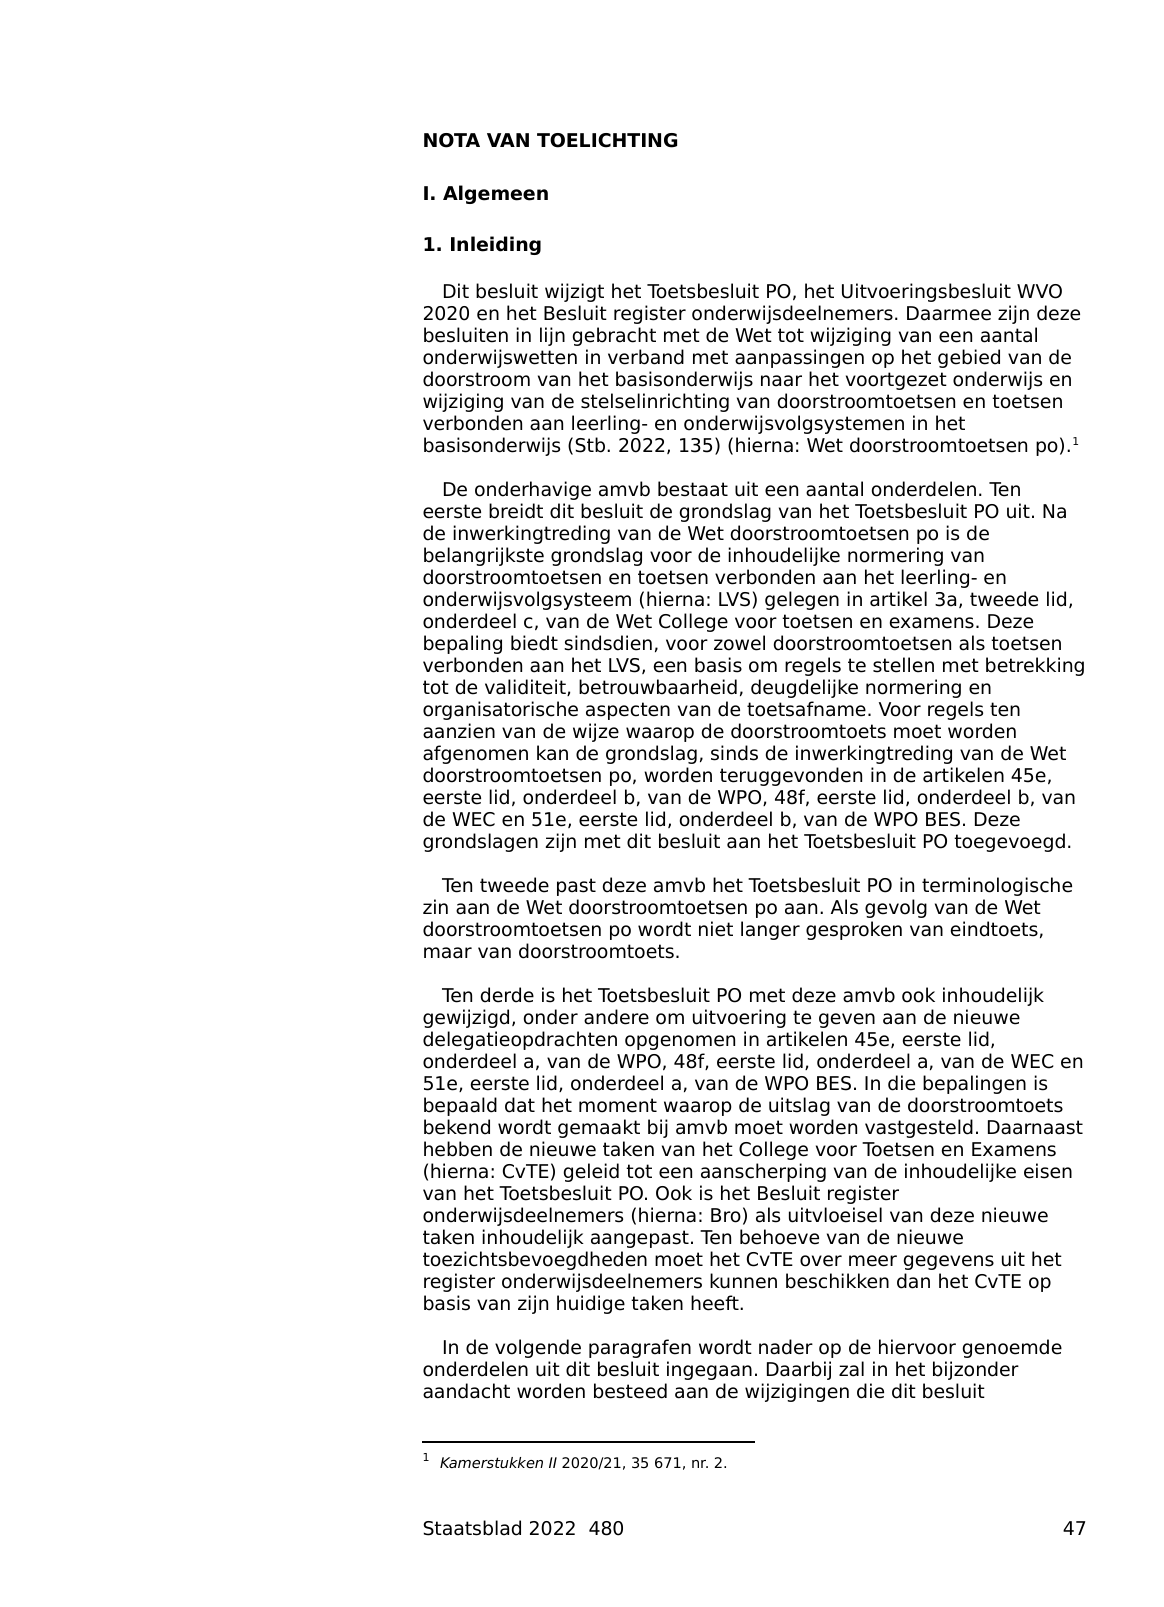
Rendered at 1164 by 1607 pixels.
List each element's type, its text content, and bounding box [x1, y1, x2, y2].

subtitle 1. Inleiding [422, 234, 1087, 256]
text Dit besluit wijzigt het Toetsbesluit PO, het Uitvoeringsbesluit WVO 2020 en het Besluit register onderwijsdeelnemers. Daarmee zijn deze besluiten in lijn gebracht met de Wet tot wijziging van een aantal onderwijswetten in verband met aanpassingen op het gebied van de doorstroom van het basisonderwijs naar het voortgezet onderwijs en wijziging van de stelselinrichting van doorstroomtoetsen en toetsen verbonden aan leerling- en onderwijsvolgsystemen in het basisonderwijs (Stb. 2022, 135) (hierna: Wet doorstroomtoetsen po). [422, 281, 1087, 457]
subtitle NOTA VAN TOELICHTING [422, 130, 1087, 152]
text Ten derde is het Toetsbesluit PO met deze amvb ook inhoudelijk gewijzigd, onder andere om uitvoering te geven aan de nieuwe delegatieopdrachten opgenomen in artikelen 45e, eerste lid, onderdeel a, van de WPO, 48f, eerste lid, onderdeel a, van de WEC en 51e, eerste lid, onderdeel a, van de WPO BES. In die bepalingen is bepaald dat het moment waarop de uitslag van de doorstroomtoets bekend wordt gemaakt bij amvb moet worden vastgesteld. Daarnaast hebben de nieuwe taken van het College voor Toetsen en Examens (hierna: CvTE) geleid tot een aanscherping van de inhoudelijke eisen van het Toetsbesluit PO. Ook is het Besluit register onderwijsdeelnemers (hierna: Bro) als uitvloeisel van deze nieuwe taken inhoudelijk aangepast. Ten behoeve van de nieuwe toezichtsbevoegdheden moet het CvTE over meer gegevens uit het register onderwijsdeelnemers kunnen beschikken dan het CvTE op basis van zijn huidige taken heeft. [422, 985, 1087, 1315]
subtitle I. Algemeen [422, 182, 1087, 204]
text Ten tweede past deze amvb het Toetsbesluit PO in terminologische zin aan de Wet doorstroomtoetsen po aan. Als gevolg van de Wet doorstroomtoetsen po wordt niet langer gesproken van eindtoets, maar van doorstroomtoets. [422, 875, 1087, 963]
text De onderhavige amvb bestaat uit een aantal onderdelen. Ten eerste breidt dit besluit de grondslag van het Toetsbesluit PO uit. Na de inwerkingtreding van de Wet doorstroomtoetsen po is de belangrijkste grondslag voor de inhoudelijke normering van doorstroomtoetsen en toetsen verbonden aan het leerling- en onderwijsvolgsysteem (hierna: LVS) gelegen in artikel 3a, tweede lid, onderdeel c, van de Wet College voor toetsen en examens. Deze bepaling biedt sindsdien, voor zowel doorstroomtoetsen als toetsen verbonden aan het LVS, een basis om regels te stellen met betrekking tot de validiteit, betrouwbaarheid, deugdelijke normering en organisatorische aspecten van de toetsafname. Voor regels ten aanzien van de wijze waarop de doorstroomtoets moet worden afgenomen kan de grondslag, sinds de inwerkingtreding van de Wet doorstroomtoetsen po, worden teruggevonden in de artikelen 45e, eerste lid, onderdeel b, van de WPO, 48f, eerste lid, onderdeel b, van de WEC en 51e, eerste lid, onderdeel b, van de WPO BES. Deze grondslagen zijn met dit besluit aan het Toetsbesluit PO toegevoegd. [422, 479, 1087, 853]
text In de volgende paragrafen wordt nader op de hiervoor genoemde onderdelen uit dit besluit ingegaan. Daarbij zal in het bijzonder aandacht worden besteed aan de wijzigingen die dit besluit [422, 1337, 1087, 1403]
text Kamerstukken II 2020/21, 35 671, nr. 2. [422, 1451, 1087, 1473]
